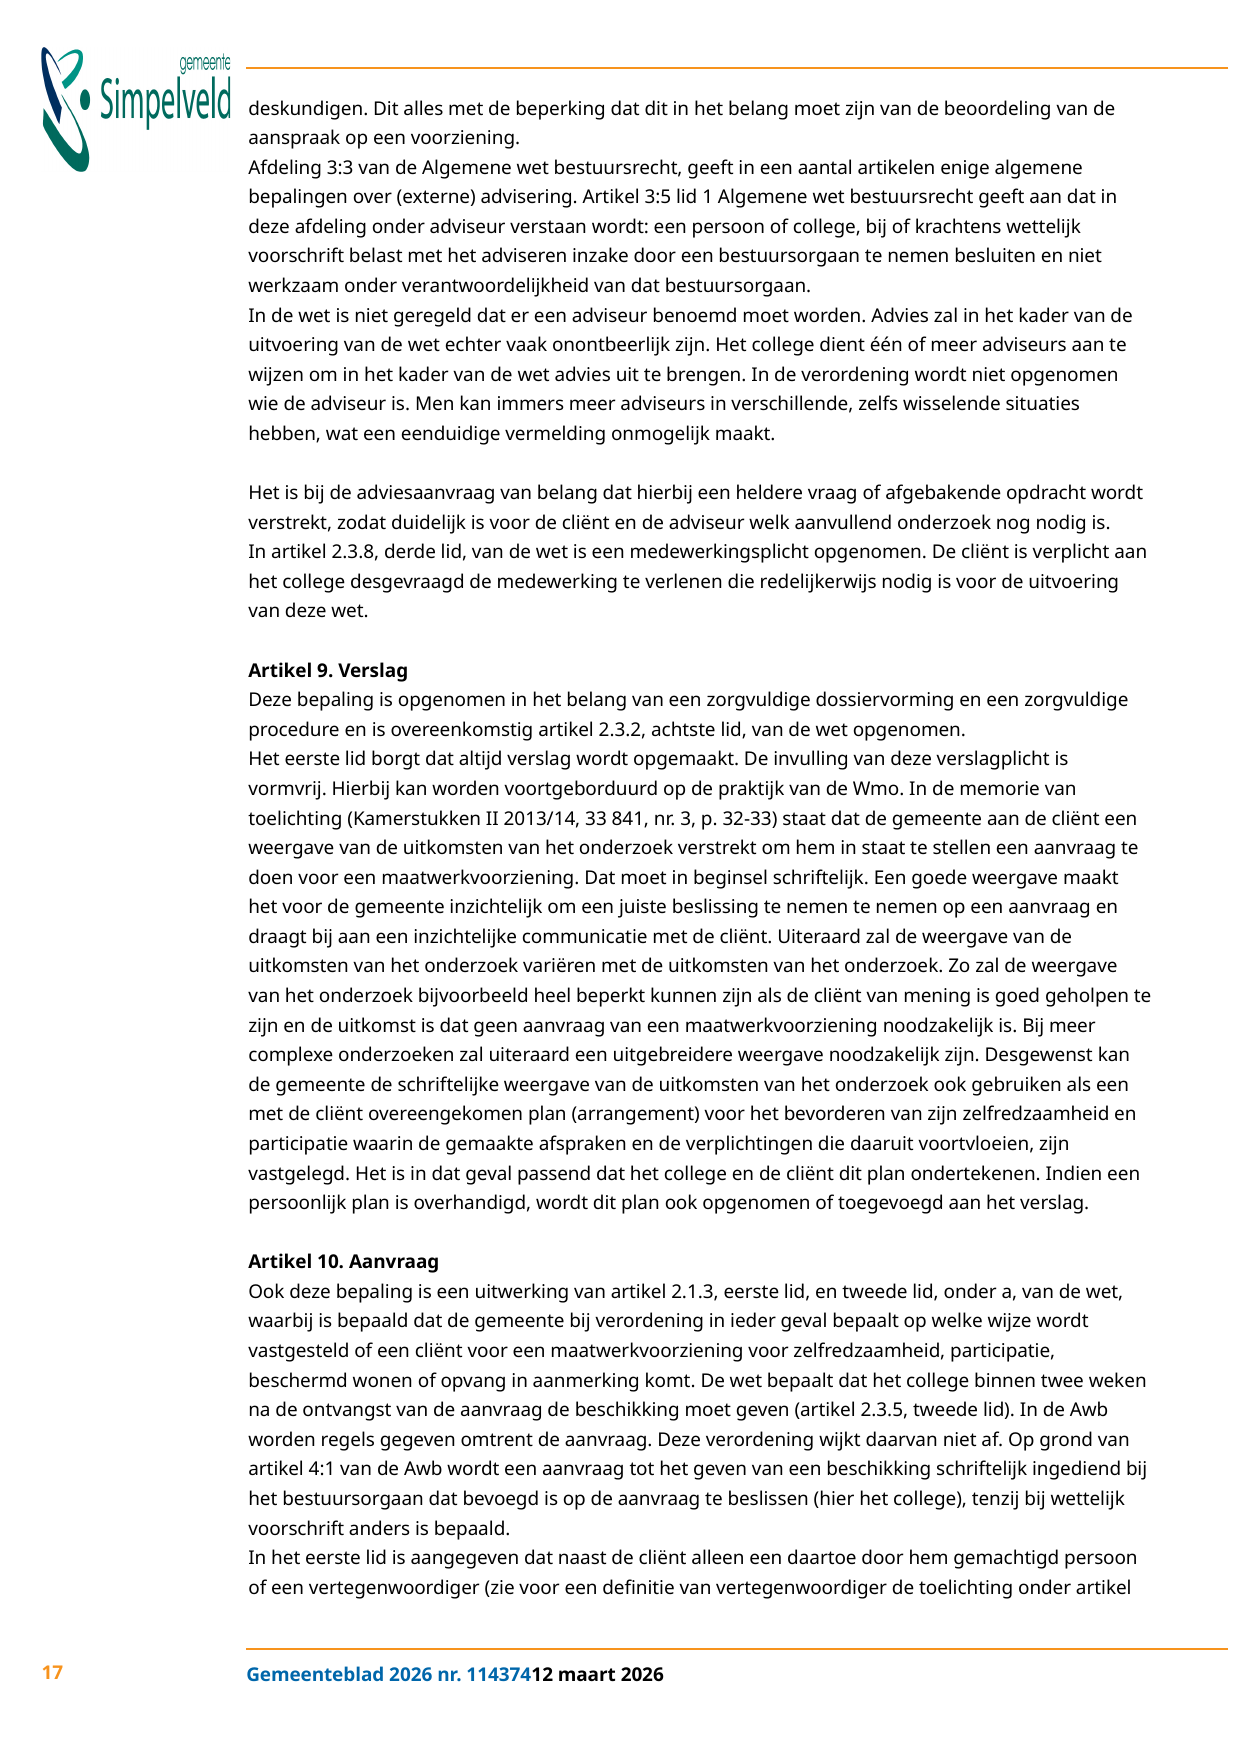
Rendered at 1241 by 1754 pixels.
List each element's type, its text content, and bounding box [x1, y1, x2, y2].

text Deze bepaling is opgenomen in het belang van een zorgvuldige dossiervorming en een zorgvuldige procedure en is overeenkomstig artikel 2.3.2, achtste lid, van de wet opgenomen. [248, 686, 1152, 742]
text In artikel 2.3.8, derde lid, van de wet is een medewerkingsplicht opgenomen. De cliënt is verplicht aan het college desgevraagd de medewerking te verlenen die redelijkerwijs nodig is voor de uitvoering van deze wet. [248, 538, 1152, 623]
text Artikel 10. Aanvraag [248, 1248, 1152, 1274]
text Het is bij de adviesaanvraag van belang dat hierbij een heldere vraag of afgebakende opdracht wordt verstrekt, zodat duidelijk is voor de cliënt en de adviseur welk aanvullend onderzoek nog nodig is. [248, 479, 1152, 535]
text Het eerste lid borgt dat altijd verslag wordt opgemaakt. De invulling van deze verslagplicht is vormvrij. Hierbij kan worden voortgeborduurd op de praktijk van de Wmo. In de memorie van toelichting (Kamerstukken II 2013/14, 33 841, nr. 3, p. 32-33) staat dat de gemeente aan de cliënt een weergave van de uitkomsten van het onderzoek verstrekt om hem in staat te stellen een aanvraag te doen voor een maatwerkvoorziening. Dat moet in beginsel schriftelijk. Een goede weergave maakt het voor de gemeente inzichtelijk om een juiste beslissing te nemen te nemen op een aanvraag en draagt bij aan een inzichtelijke communicatie met de cliënt. Uiteraard zal de weergave van de uitkomsten van het onderzoek variëren met de uitkomsten van het onderzoek. Zo zal de weergave van het onderzoek bijvoorbeeld heel beperkt kunnen zijn als de cliënt van mening is goed geholpen te zijn en de uitkomst is dat geen aanvraag van een maatwerkvoorziening noodzakelijk is. Bij meer complexe onderzoeken zal uiteraard een uitgebreidere weergave noodzakelijk zijn. Desgewenst kan de gemeente de schriftelijke weergave van de uitkomsten van het onderzoek ook gebruiken als een met de cliënt overeengekomen plan (arrangement) voor het bevorderen van zijn zelfredzaamheid en participatie waarin de gemaakte afspraken en de verplichtingen die daaruit voortvloeien, zijn vastgelegd. Het is in dat geval passend dat het college en de cliënt dit plan ondertekenen. Indien een persoonlijk plan is overhandigd, wordt dit plan ook opgenomen of toegevoegd aan het verslag. [248, 746, 1152, 1215]
text deskundigen. Dit alles met de beperking dat dit in het belang moet zijn van de beoordeling van de aanspraak op een voorziening. [248, 95, 1152, 150]
text Afdeling 3:3 van de Algemene wet bestuursrecht, geeft in een aantal artikelen enige algemene bepalingen over (externe) advisering. Artikel 3:5 lid 1 Algemene wet bestuursrecht geeft aan dat in deze afdeling onder adviseur verstaan wordt: een persoon of college, bij of krachtens wettelijk voorschrift belast met het adviseren inzake door een bestuursorgaan te nemen besluiten en niet werkzaam onder verantwoordelijkheid van dat bestuursorgaan. [248, 154, 1152, 298]
text Artikel 9. Verslag [248, 657, 1152, 683]
picture [41, 47, 231, 172]
text Ook deze bepaling is een uitwerking van artikel 2.1.3, eerste lid, en tweede lid, onder a, van de wet, waarbij is bepaald dat de gemeente bij verordening in ieder geval bepaalt op welke wijze wordt vastgesteld of een cliënt voor een maatwerkvoorziening voor zelfredzaamheid, participatie, beschermd wonen of opvang in aanmerking komt. De wet bepaalt dat het college binnen twee weken na de ontvangst van de aanvraag de beschikking moet geven (artikel 2.3.5, tweede lid). In de Awb worden regels gegeven omtrent de aanvraag. Deze verordening wijkt daarvan niet af. Op grond van artikel 4:1 van de Awb wordt een aanvraag tot het geven van een beschikking schriftelijk ingediend bij het bestuursorgaan dat bevoegd is op de aanvraag te beslissen (hier het college), tenzij bij wettelijk voorschrift anders is bepaald. [248, 1278, 1152, 1541]
text In het eerste lid is aangegeven dat naast de cliënt alleen een daartoe door hem gemachtigd persoon of een vertegenwoordiger (zie voor een definitie van vertegenwoordiger de toelichting onder artikel [248, 1544, 1152, 1600]
text In de wet is niet geregeld dat er een adviseur benoemd moet worden. Advies zal in het kader van de uitvoering van de wet echter vaak onontbeerlijk zijn. Het college dient één of meer adviseurs aan te wijzen om in het kader van de wet advies uit te brengen. In de verordening wordt niet opgenomen wie de adviseur is. Men kan immers meer adviseurs in verschillende, zelfs wisselende situaties hebben, wat een eenduidige vermelding onmogelijk maakt. [248, 302, 1152, 446]
